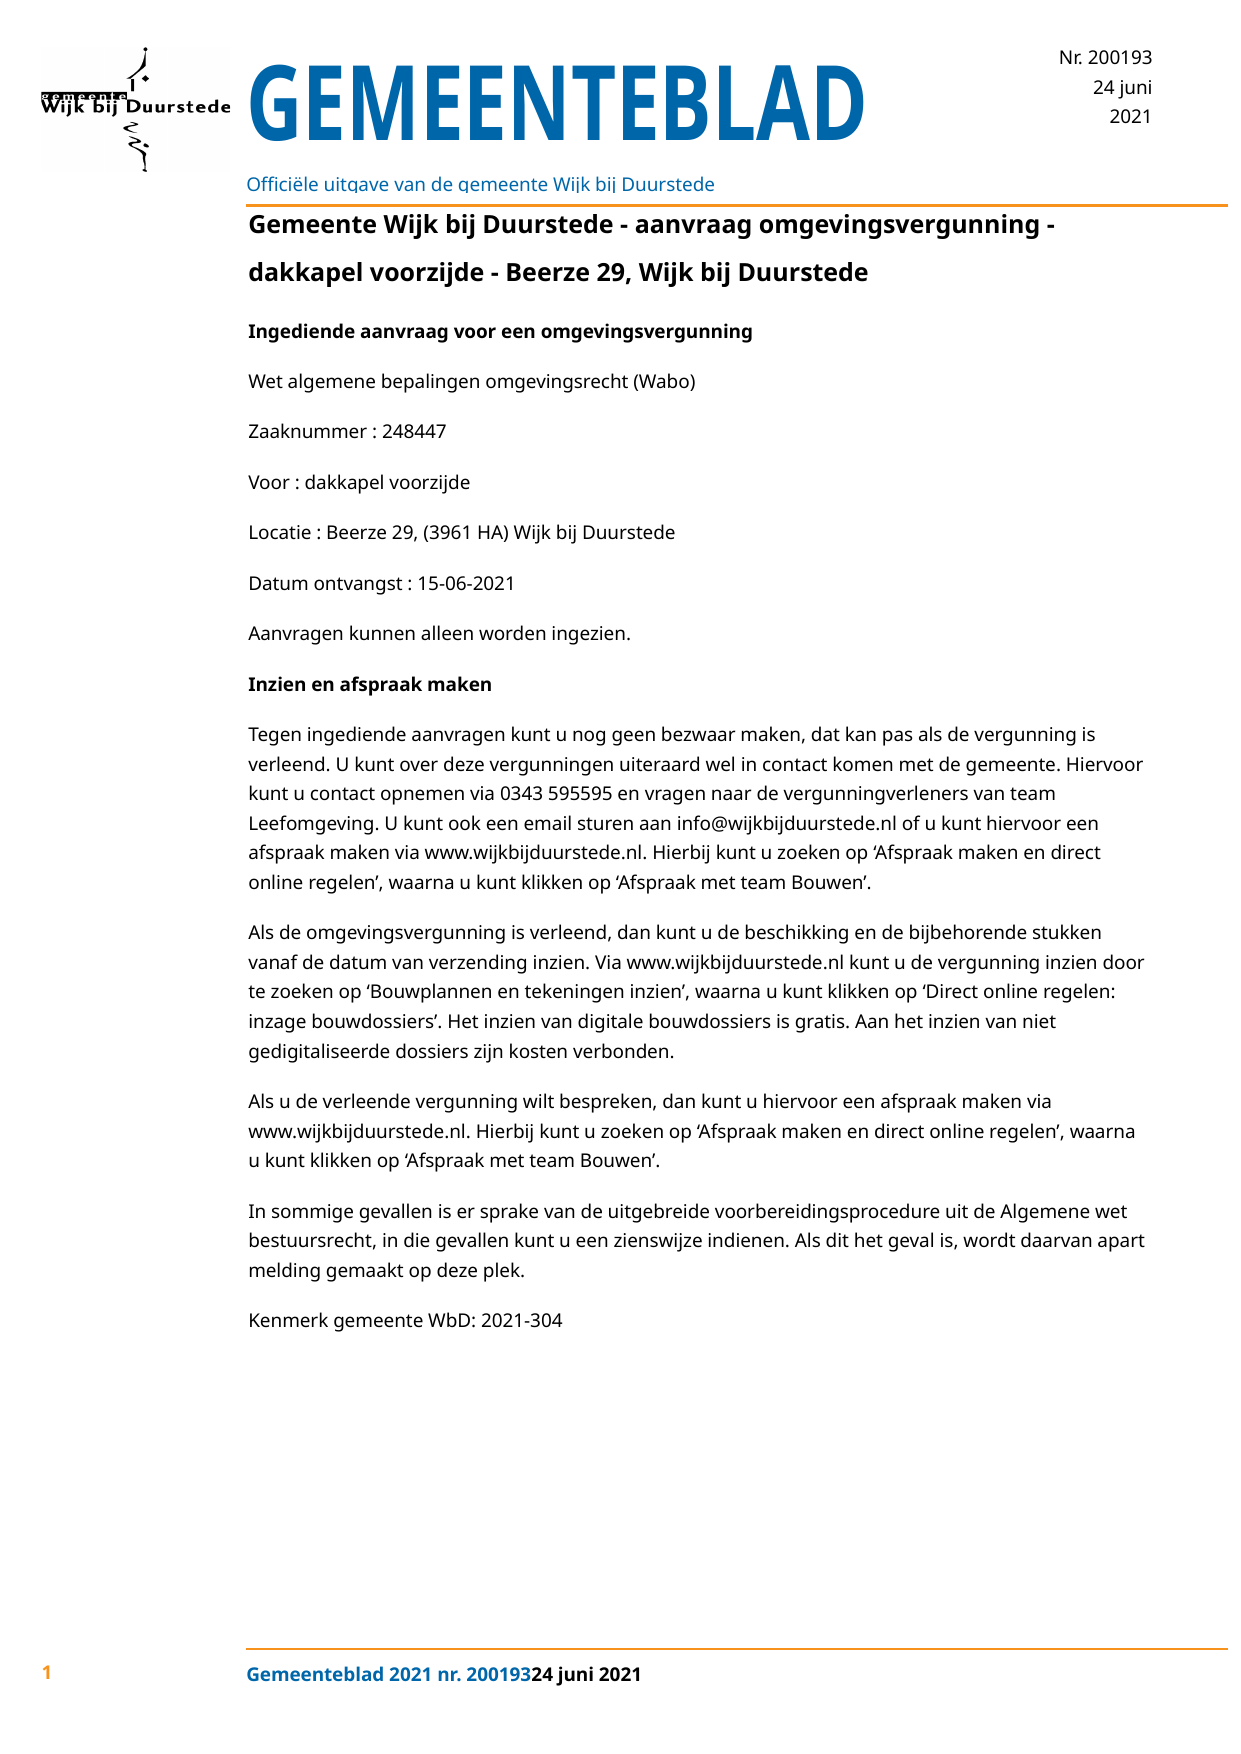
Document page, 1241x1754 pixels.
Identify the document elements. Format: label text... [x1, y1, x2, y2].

text Tegen ingediende aanvragen kunt u nog geen bezwaar maken, dat kan pas als de vergunning is verleend. U kunt over deze vergunningen uiteraard wel in contact komen met de gemeente. Hiervoor kunt u contact opnemen via 0343 595595 en vragen naar de vergunningverleners van team Leefomgeving. U kunt ook een email sturen aan info@wijkbijduurstede.nl of u kunt hiervoor een afspraak maken via www.wijkbijduurstede.nl. Hierbij kunt u zoeken op ‘Afspraak maken en direct online regelen’, waarna u kunt klikken op ‘Afspraak met team Bouwen’. [248, 721, 1152, 895]
text Wet algemene bepalingen omgevingsrecht (Wabo) [248, 368, 1152, 394]
text Inzien en afspraak maken [248, 671, 1152, 697]
text In sommige gevallen is er sprake van de uitgebreide voorbereidingsprocedure uit de Algemene wet bestuursrecht, in die gevallen kunt u een zienswijze indienen. Als dit het geval is, wordt daarvan apart melding gemaakt op deze plek. [248, 1198, 1152, 1283]
text Aanvragen kunnen alleen worden ingezien. [248, 620, 1152, 646]
text Voor : dakkapel voorzijde [248, 469, 1152, 495]
text Datum ontvangst : 15-06-2021 [248, 570, 1152, 596]
text Locatie : Beerze 29, (3961 HA) Wijk bij Duurstede [248, 519, 1152, 545]
text Als de omgevingsvergunning is verleend, dan kunt u de beschikking en de bijbehorende stukken vanaf de datum van verzending inzien. Via www.wijkbijduurstede.nl kunt u de vergunning inzien door te zoeken op ‘Bouwplannen en tekeningen inzien’, waarna u kunt klikken op ‘Direct online regelen: inzage bouwdossiers’. Het inzien van digitale bouwdossiers is gratis. Aan het inzien van niet gedigitaliseerde dossiers zijn kosten verbonden. [248, 919, 1152, 1064]
text Zaaknummer : 248447 [248, 419, 1152, 444]
text Gemeente Wijk bij Duurstede - aanvraag omgevingsvergunning - dakkapel voorzijde - Beerze 29, Wijk bij Duurstede [248, 207, 1152, 288]
picture [41, 47, 231, 172]
text Als u de verleende vergunning wilt bespreken, dan kunt u hiervoor een afspraak maken via www.wijkbijduurstede.nl. Hierbij kunt u zoeken op ‘Afspraak maken en direct online regelen’, waarna u kunt klikken op ‘Afspraak met team Bouwen’. [248, 1088, 1152, 1173]
text Kenmerk gemeente WbD: 2021-304 [248, 1307, 1152, 1333]
text Ingediende aanvraag voor een omgevingsvergunning [248, 318, 1152, 344]
